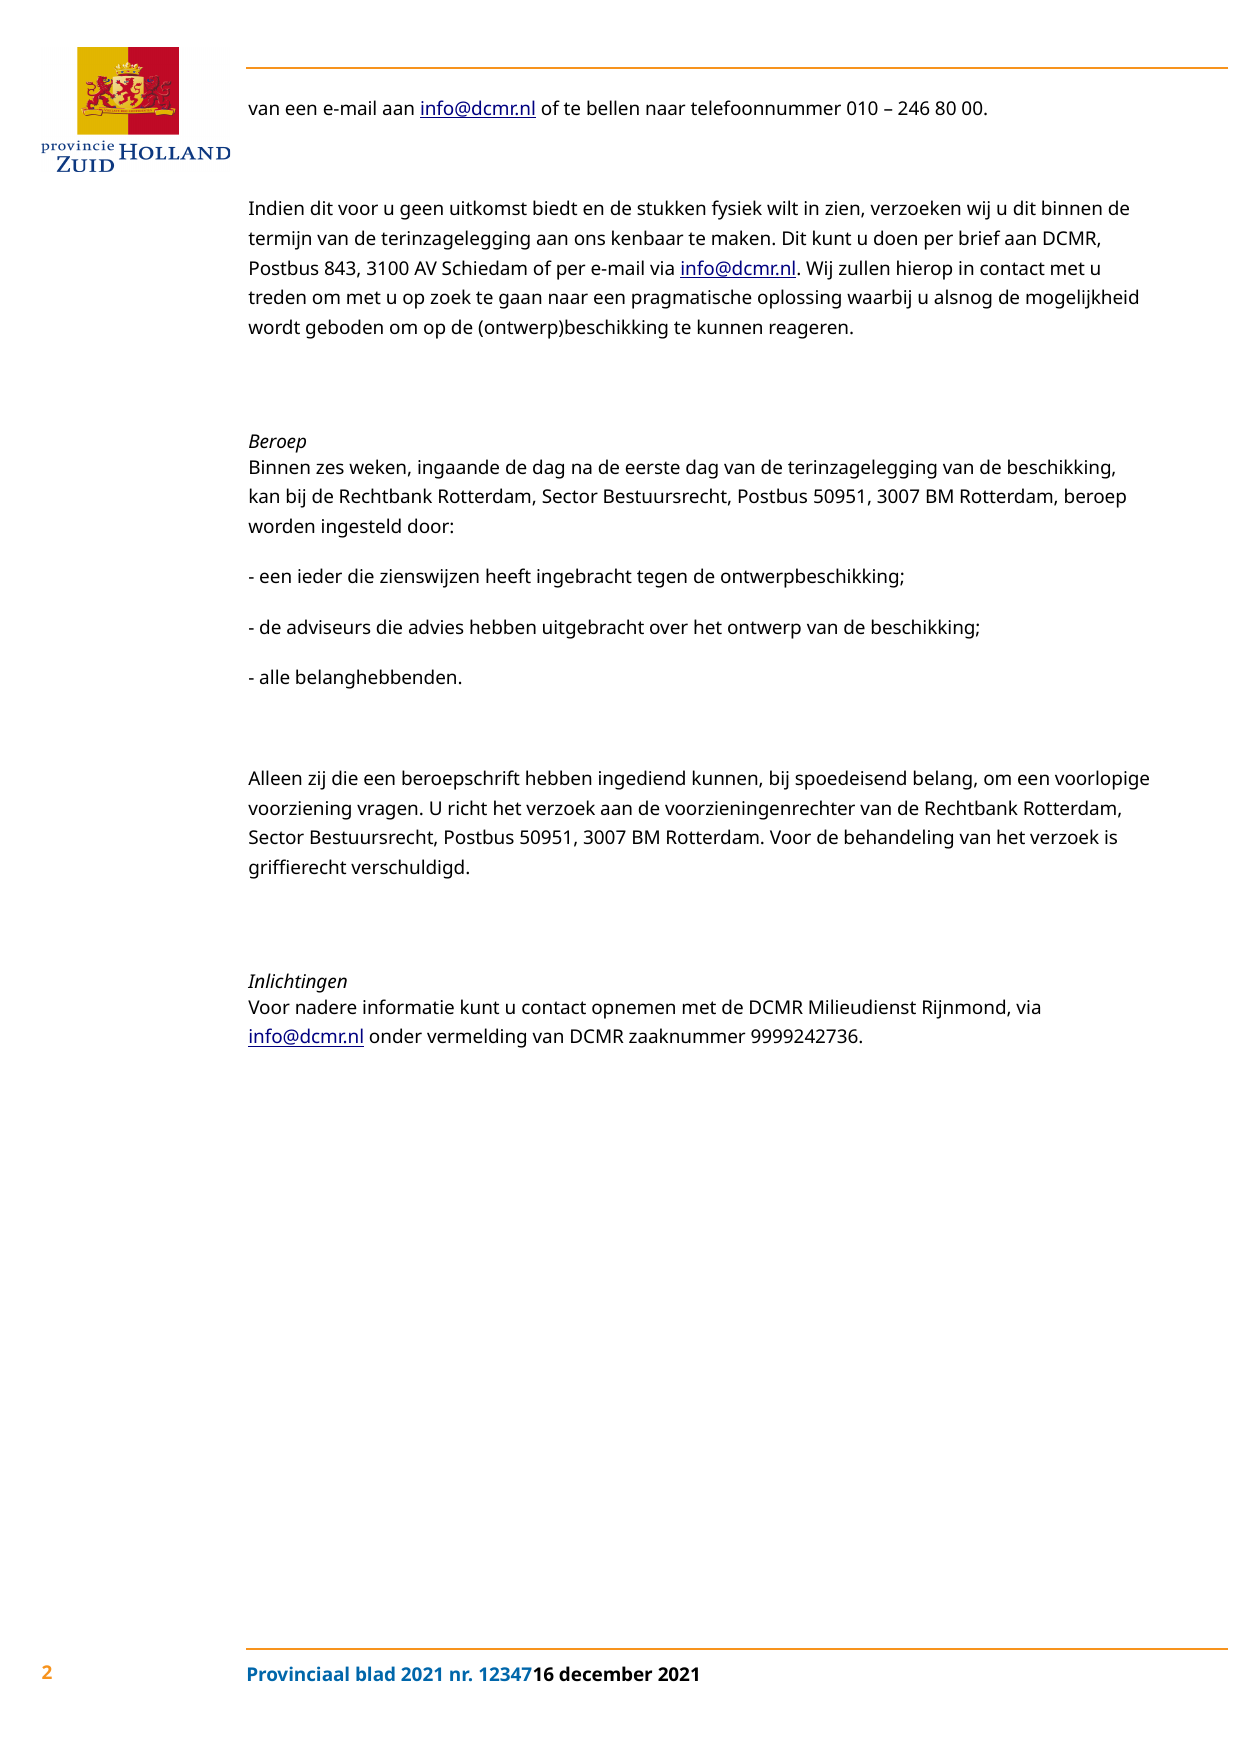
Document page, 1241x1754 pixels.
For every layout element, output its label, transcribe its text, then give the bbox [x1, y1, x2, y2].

text Voor nadere informatie kunt u contact opnemen met de DCMR Milieudienst Rijnmond, via info@dcmr.nl onder vermelding van DCMR zaaknummer 9999242736. [248, 994, 1152, 1049]
text Beroep [248, 428, 1152, 454]
text van een e-mail aan info@dcmr.nl of te bellen naar telefoonnummer 010 – 246 80 00. [248, 95, 1152, 121]
picture [41, 47, 231, 172]
text - de adviseurs die advies hebben uitgebracht over het ontwerp van de beschikking; [248, 614, 1152, 640]
text Inlichtingen [248, 968, 1152, 994]
text Indien dit voor u geen uitkomst biedt en de stukken fysiek wilt in zien, verzoeken wij u dit binnen de termijn van de terinzagelegging aan ons kenbaar te maken. Dit kunt u doen per brief aan DCMR, Postbus 843, 3100 AV Schiedam of per e-mail via info@dcmr.nl. Wij zullen hierop in contact met u treden om met u op zoek te gaan naar een pragmatische oplossing waarbij u alsnog de mogelijkheid wordt geboden om op de (ontwerp)beschikking te kunnen reageren. [248, 196, 1152, 340]
text Binnen zes weken, ingaande de dag na de eerste dag van de terinzagelegging van de beschikking, kan bij de Rechtbank Rotterdam, Sector Bestuursrecht, Postbus 50951, 3007 BM Rotterdam, beroep worden ingesteld door: [248, 454, 1152, 539]
text - een ieder die zienswijzen heeft ingebracht tegen de ontwerpbeschikking; [248, 564, 1152, 589]
text - alle belanghebbenden. [248, 664, 1152, 690]
text Alleen zij die een beroepschrift hebben ingediend kunnen, bij spoedeisend belang, om een voorlopige voorziening vragen. U richt het verzoek aan de voorzieningenrechter van de Rechtbank Rotterdam, Sector Bestuursrecht, Postbus 50951, 3007 BM Rotterdam. Voor de behandeling van het verzoek is griffierecht verschuldigd. [248, 765, 1152, 880]
